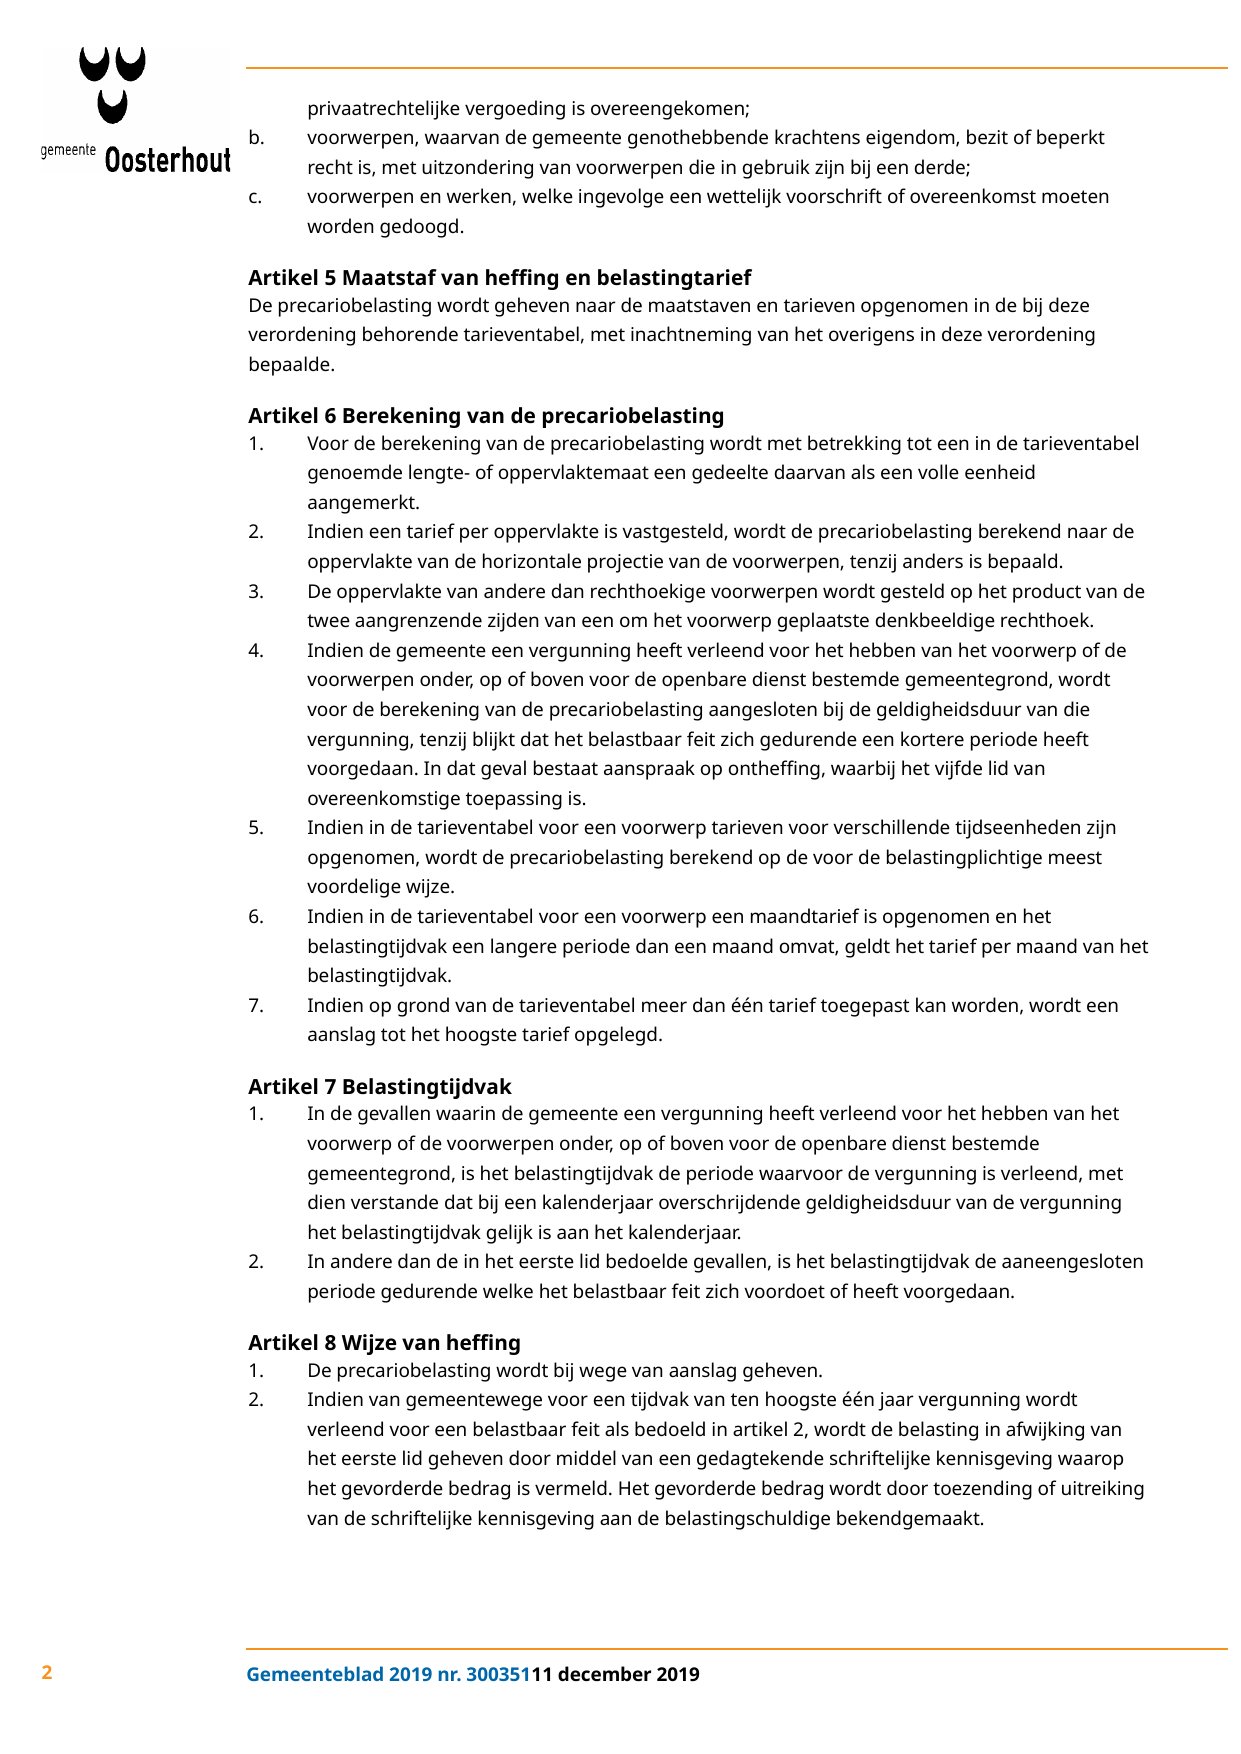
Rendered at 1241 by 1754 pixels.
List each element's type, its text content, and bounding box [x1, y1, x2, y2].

list voorwerpen en werken, welke ingevolge een wettelijk voorschrift of overeenkomst moeten worden gedoogd. [248, 183, 1152, 239]
picture [41, 47, 231, 172]
list Indien van gemeentewege voor een tijdvak van ten hoogste één jaar vergunning wordt verleend voor een belastbaar feit als bedoeld in artikel 2, wordt de belasting in afwijking van het eerste lid geheven door middel van een gedagtekende schriftelijke kennisgeving waarop het gevorderde bedrag is vermeld. Het gevorderde bedrag wordt door toezending of uitreiking van de schriftelijke kennisgeving aan de belastingschuldige bekendgemaakt. [248, 1386, 1152, 1531]
list Indien in de tarieventabel voor een voorwerp tarieven voor verschillende tijdseenheden zijn opgenomen, wordt de precariobelasting berekend op de voor de belastingplichtige meest voordelige wijze. [248, 814, 1152, 899]
text Artikel 6 Berekening van de precariobelasting [248, 402, 1152, 430]
list Indien de gemeente een vergunning heeft verleend voor het hebben van het voorwerp of de voorwerpen onder, op of boven voor de openbare dienst bestemde gemeentegrond, wordt voor de berekening van de precariobelasting aangesloten bij de geldigheidsduur van die vergunning, tenzij blijkt dat het belastbaar feit zich gedurende een kortere periode heeft voorgedaan. In dat geval bestaat aanspraak op ontheffing, waarbij het vijfde lid van overeenkomstige toepassing is. [248, 637, 1152, 811]
list Indien in de tarieventabel voor een voorwerp een maandtarief is opgenomen en het belastingtijdvak een langere periode dan een maand omvat, geldt het tarief per maand van het belastingtijdvak. [248, 903, 1152, 988]
list De oppervlakte van andere dan rechthoekige voorwerpen wordt gesteld op het product van de twee aangrenzende zijden van een om het voorwerp geplaatste denkbeeldige rechthoek. [248, 578, 1152, 633]
text Artikel 7 Belastingtijdvak [248, 1072, 1152, 1101]
list Indien een tarief per oppervlakte is vastgesteld, wordt de precariobelasting berekend naar de oppervlakte van de horizontale projectie van de voorwerpen, tenzij anders is bepaald. [248, 519, 1152, 574]
list In andere dan de in het eerste lid bedoelde gevallen, is het belastingtijdvak de aaneengesloten periode gedurende welke het belastbaar feit zich voordoet of heeft voorgedaan. [248, 1248, 1152, 1304]
list Indien op grond van de tarieventabel meer dan één tarief toegepast kan worden, wordt een aanslag tot het hoogste tarief opgelegd. [248, 992, 1152, 1047]
list privaatrechtelijke vergoeding is overeengekomen; [248, 95, 1152, 121]
list voorwerpen, waarvan de gemeente genothebbende krachtens eigendom, bezit of beperkt recht is, met uitzondering van voorwerpen die in gebruik zijn bij een derde; [248, 124, 1152, 180]
text De precariobelasting wordt geheven naar de maatstaven en tarieven opgenomen in de bij deze verordening behorende tarieventabel, met inachtneming van het overigens in deze verordening bepaalde. [248, 292, 1152, 377]
list De precariobelasting wordt bij wege van aanslag geheven. [248, 1357, 1152, 1383]
text Artikel 8 Wijze van heffing [248, 1328, 1152, 1357]
list Voor de berekening van de precariobelasting wordt met betrekking tot een in de tarieventabel genoemde lengte- of oppervlaktemaat een gedeelte daarvan als een volle eenheid aangemerkt. [248, 430, 1152, 515]
text Artikel 5 Maatstaf van heffing en belastingtarief [248, 263, 1152, 292]
list In de gevallen waarin de gemeente een vergunning heeft verleend voor het hebben van het voorwerp of de voorwerpen onder, op of boven voor de openbare dienst bestemde gemeentegrond, is het belastingtijdvak de periode waarvoor de vergunning is verleend, met dien verstande dat bij een kalenderjaar overschrijdende geldigheidsduur van de vergunning het belastingtijdvak gelijk is aan het kalenderjaar. [248, 1101, 1152, 1244]
